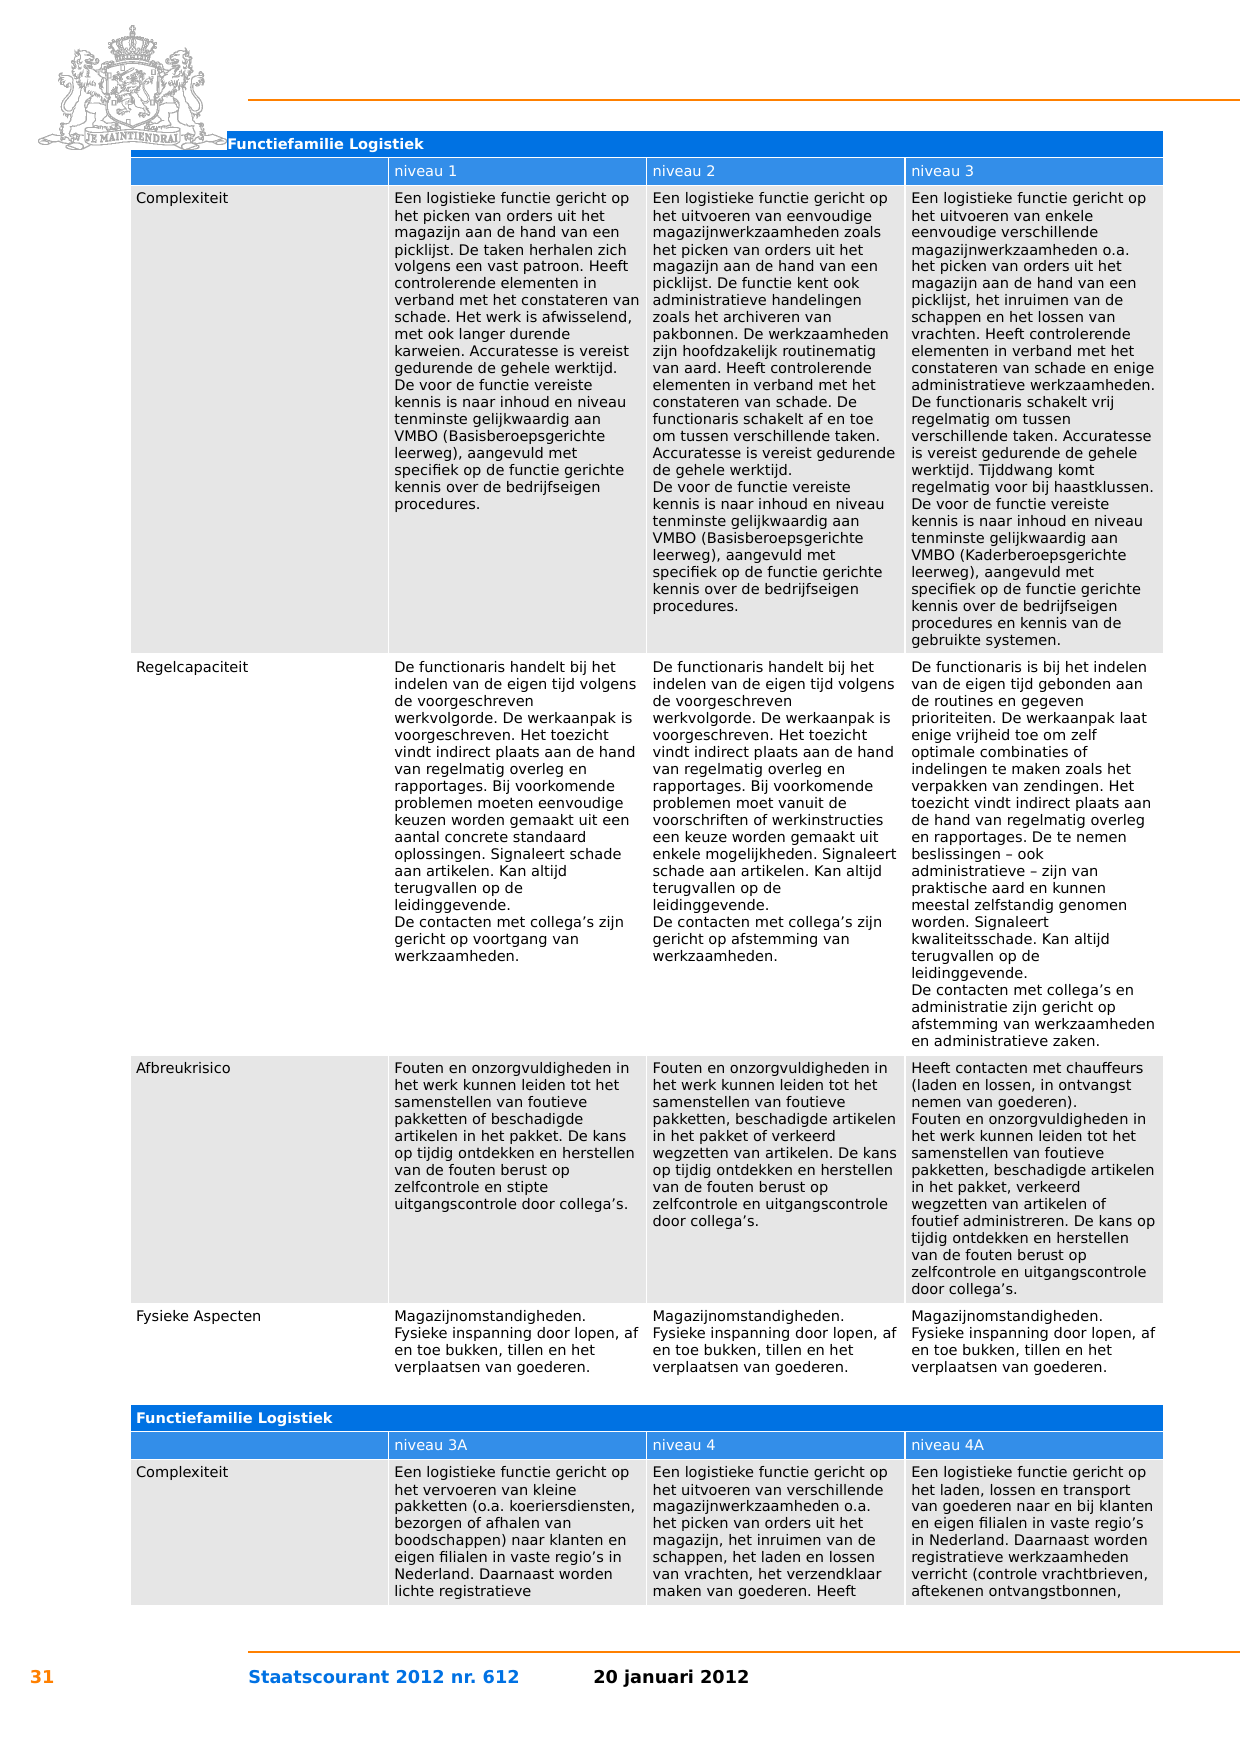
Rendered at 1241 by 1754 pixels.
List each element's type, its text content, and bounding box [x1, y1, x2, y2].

table_header Functiefamilie Logistiek [131, 131, 1163, 157]
table_cell Een logistieke functie gericht op het laden, lossen en transport van goederen naar en bij klanten en eigen filialen in vaste regio’s in Nederland. Daarnaast worden registratieve werkzaamheden verricht (controle vrachtbrieven, aftekenen ontvangstbonnen, [906, 1460, 1163, 1605]
table_cell Magazijnomstandigheden. Fysieke inspanning door lopen, af en toe bukken, tillen en het verplaatsen van goederen. [647, 1304, 904, 1381]
table_cell Een logistieke functie gericht op het picken van orders uit het magazijn aan de hand van een picklijst. De taken herhalen zich volgens een vast patroon. Heeft controlerende elementen in verband met het constateren van schade. Het werk is afwisselend, met ook langer durende karweien. Accuratesse is vereist gedurende de gehele werktijd. De voor de functie vereiste kennis is naar inhoud en niveau tenminste gelijkwaardig aan VMBO (Basisberoepsgerichte leerweg), aangevuld met specifiek op de functie gerichte kennis over de bedrijfseigen procedures. [389, 186, 646, 653]
table_cell De functionaris handelt bij het indelen van de eigen tijd volgens de voorgeschreven werkvolgorde. De werkaanpak is voorgeschreven. Het toezicht vindt indirect plaats aan de hand van regelmatig overleg en rapportages. Bij voorkomende problemen moeten eenvoudige keuzen worden gemaakt uit een aantal concrete standaard oplossingen. Signaleert schade aan artikelen. Kan altijd terugvallen op de leidinggevende. De contacten met collega’s zijn gericht op voortgang van werkzaamheden. [389, 655, 646, 1054]
table_cell Fouten en onzorgvuldigheden in het werk kunnen leiden tot het samenstellen van foutieve pakketten of beschadigde artikelen in het pakket. De kans op tijdig ontdekken en herstellen van de fouten berust op zelfcontrole en stipte uitgangscontrole door collega’s. [389, 1056, 646, 1303]
table_cell Een logistieke functie gericht op het vervoeren van kleine pakketten (o.a. koeriersdiensten, bezorgen of afhalen van boodschappen) naar klanten en eigen filialen in vaste regio’s in Nederland. Daarnaast worden lichte registratieve [389, 1460, 646, 1605]
table_cell Magazijnomstandigheden. Fysieke inspanning door lopen, af en toe bukken, tillen en het verplaatsen van goederen. [389, 1304, 646, 1381]
table_cell Heeft contacten met chauffeurs (laden en lossen, in ontvangst nemen van goederen). Fouten en onzorgvuldigheden in het werk kunnen leiden tot het samenstellen van foutieve pakketten, beschadigde artikelen in het pakket, verkeerd wegzetten van artikelen of foutief administreren. De kans op tijdig ontdekken en herstellen van de fouten berust op zelfcontrole en uitgangscontrole door collega’s. [906, 1056, 1163, 1303]
table_cell niveau 1 [389, 158, 646, 185]
table_cell niveau 3A [389, 1432, 646, 1459]
table_cell niveau 4A [906, 1432, 1163, 1459]
table_cell Afbreukrisico [131, 1056, 388, 1303]
table_cell Complexiteit [131, 1460, 388, 1605]
table_cell De functionaris is bij het indelen van de eigen tijd gebonden aan de routines en gegeven prioriteiten. De werkaanpak laat enige vrijheid toe om zelf optimale combinaties of indelingen te maken zoals het verpakken van zendingen. Het toezicht vindt indirect plaats aan de hand van regelmatig overleg en rapportages. De te nemen beslissingen – ook administratieve – zijn van praktische aard en kunnen meestal zelfstandig genomen worden. Signaleert kwaliteitsschade. Kan altijd terugvallen op de leidinggevende. De contacten met collega’s en administratie zijn gericht op afstemming van werkzaamheden en administratieve zaken. [906, 655, 1163, 1054]
table_cell niveau 4 [647, 1432, 904, 1459]
table_cell De functionaris handelt bij het indelen van de eigen tijd volgens de voorgeschreven werkvolgorde. De werkaanpak is voorgeschreven. Het toezicht vindt indirect plaats aan de hand van regelmatig overleg en rapportages. Bij voorkomende problemen moet vanuit de voorschriften of werkinstructies een keuze worden gemaakt uit enkele mogelijkheden. Signaleert schade aan artikelen. Kan altijd terugvallen op de leidinggevende. De contacten met collega’s zijn gericht op afstemming van werkzaamheden. [647, 655, 904, 1054]
table_cell niveau 3 [906, 158, 1163, 185]
table_cell Magazijnomstandigheden. Fysieke inspanning door lopen, af en toe bukken, tillen en het verplaatsen van goederen. [906, 1304, 1163, 1381]
table_cell [131, 1432, 388, 1459]
table_cell Een logistieke functie gericht op het uitvoeren van enkele eenvoudige verschillende magazijnwerkzaamheden o.a. het picken van orders uit het magazijn aan de hand van een picklijst, het inruimen van de schappen en het lossen van vrachten. Heeft controlerende elementen in verband met het constateren van schade en enige administratieve werkzaamheden. De functionaris schakelt vrij regelmatig om tussen verschillende taken. Accuratesse is vereist gedurende de gehele werktijd. Tijddwang komt regelmatig voor bij haastklussen. De voor de functie vereiste kennis is naar inhoud en niveau tenminste gelijkwaardig aan VMBO (Kaderberoepsgerichte leerweg), aangevuld met specifiek op de functie gerichte kennis over de bedrijfseigen procedures en kennis van de gebruikte systemen. [906, 186, 1163, 653]
picture [38, 25, 227, 150]
table_header Functiefamilie Logistiek [131, 1405, 1163, 1431]
table_cell Complexiteit [131, 186, 388, 653]
table_cell niveau 2 [647, 158, 904, 185]
table_cell Regelcapaciteit [131, 655, 388, 1054]
table_cell [131, 158, 388, 185]
table_cell Fouten en onzorgvuldigheden in het werk kunnen leiden tot het samenstellen van foutieve pakketten, beschadigde artikelen in het pakket of verkeerd wegzetten van artikelen. De kans op tijdig ontdekken en herstellen van de fouten berust op zelfcontrole en uitgangscontrole door collega’s. [647, 1056, 904, 1303]
table_cell Een logistieke functie gericht op het uitvoeren van verschillende magazijnwerkzaamheden o.a. het picken van orders uit het magazijn, het inruimen van de schappen, het laden en lossen van vrachten, het verzendklaar maken van goederen. Heeft [647, 1460, 904, 1605]
table_cell Een logistieke functie gericht op het uitvoeren van eenvoudige magazijnwerkzaamheden zoals het picken van orders uit het magazijn aan de hand van een picklijst. De functie kent ook administratieve handelingen zoals het archiveren van pakbonnen. De werkzaamheden zijn hoofdzakelijk routinematig van aard. Heeft controlerende elementen in verband met het constateren van schade. De functionaris schakelt af en toe om tussen verschillende taken. Accuratesse is vereist gedurende de gehele werktijd. De voor de functie vereiste kennis is naar inhoud en niveau tenminste gelijkwaardig aan VMBO (Basisberoepsgerichte leerweg), aangevuld met specifiek op de functie gerichte kennis over de bedrijfseigen procedures. [647, 186, 904, 653]
table_cell Fysieke Aspecten [131, 1304, 388, 1381]
